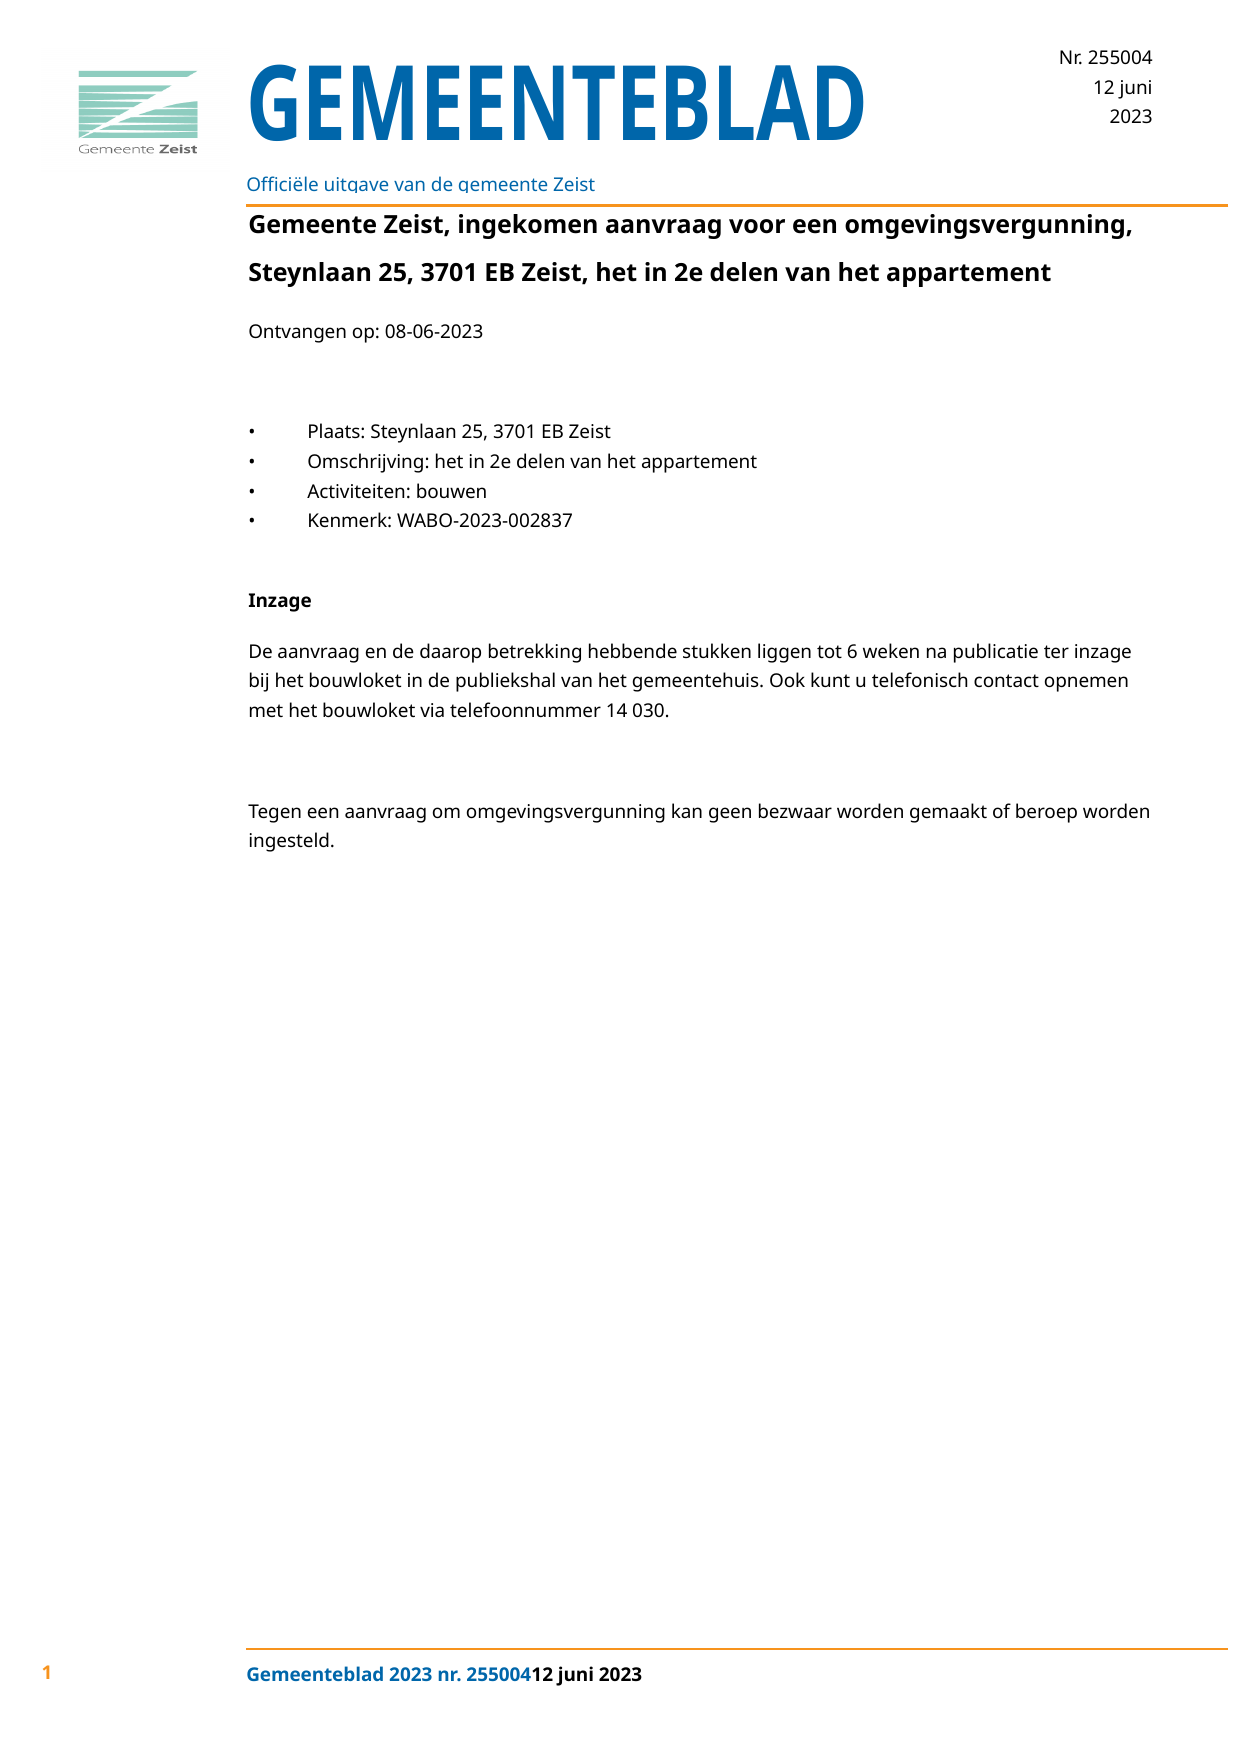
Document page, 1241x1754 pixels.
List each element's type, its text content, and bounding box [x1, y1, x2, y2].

list Omschrijving: het in 2e delen van het appartement [248, 448, 1152, 474]
picture [41, 47, 231, 172]
list Activiteiten: bouwen [248, 478, 1152, 504]
text Tegen een aanvraag om omgevingsvergunning kan geen bezwaar worden gemaakt of beroep worden ingesteld. [248, 798, 1152, 853]
text De aanvraag en de daarop betrekking hebbende stukken liggen tot 6 weken na publicatie ter inzage bij het bouwloket in de publiekshal van het gemeentehuis. Ook kunt u telefonisch contact opnemen met het bouwloket via telefoonnummer 14 030. [248, 638, 1152, 723]
text Gemeente Zeist, ingekomen aanvraag voor een omgevingsvergunning, Steynlaan 25, 3701 EB Zeist, het in 2e delen van het appartement [248, 207, 1152, 288]
text Ontvangen op: 08-06-2023 [248, 318, 1152, 344]
text Inzage [248, 587, 1152, 613]
list Plaats: Steynlaan 25, 3701 EB Zeist [248, 419, 1152, 444]
list Kenmerk: WABO-2023-002837 [248, 507, 1152, 533]
